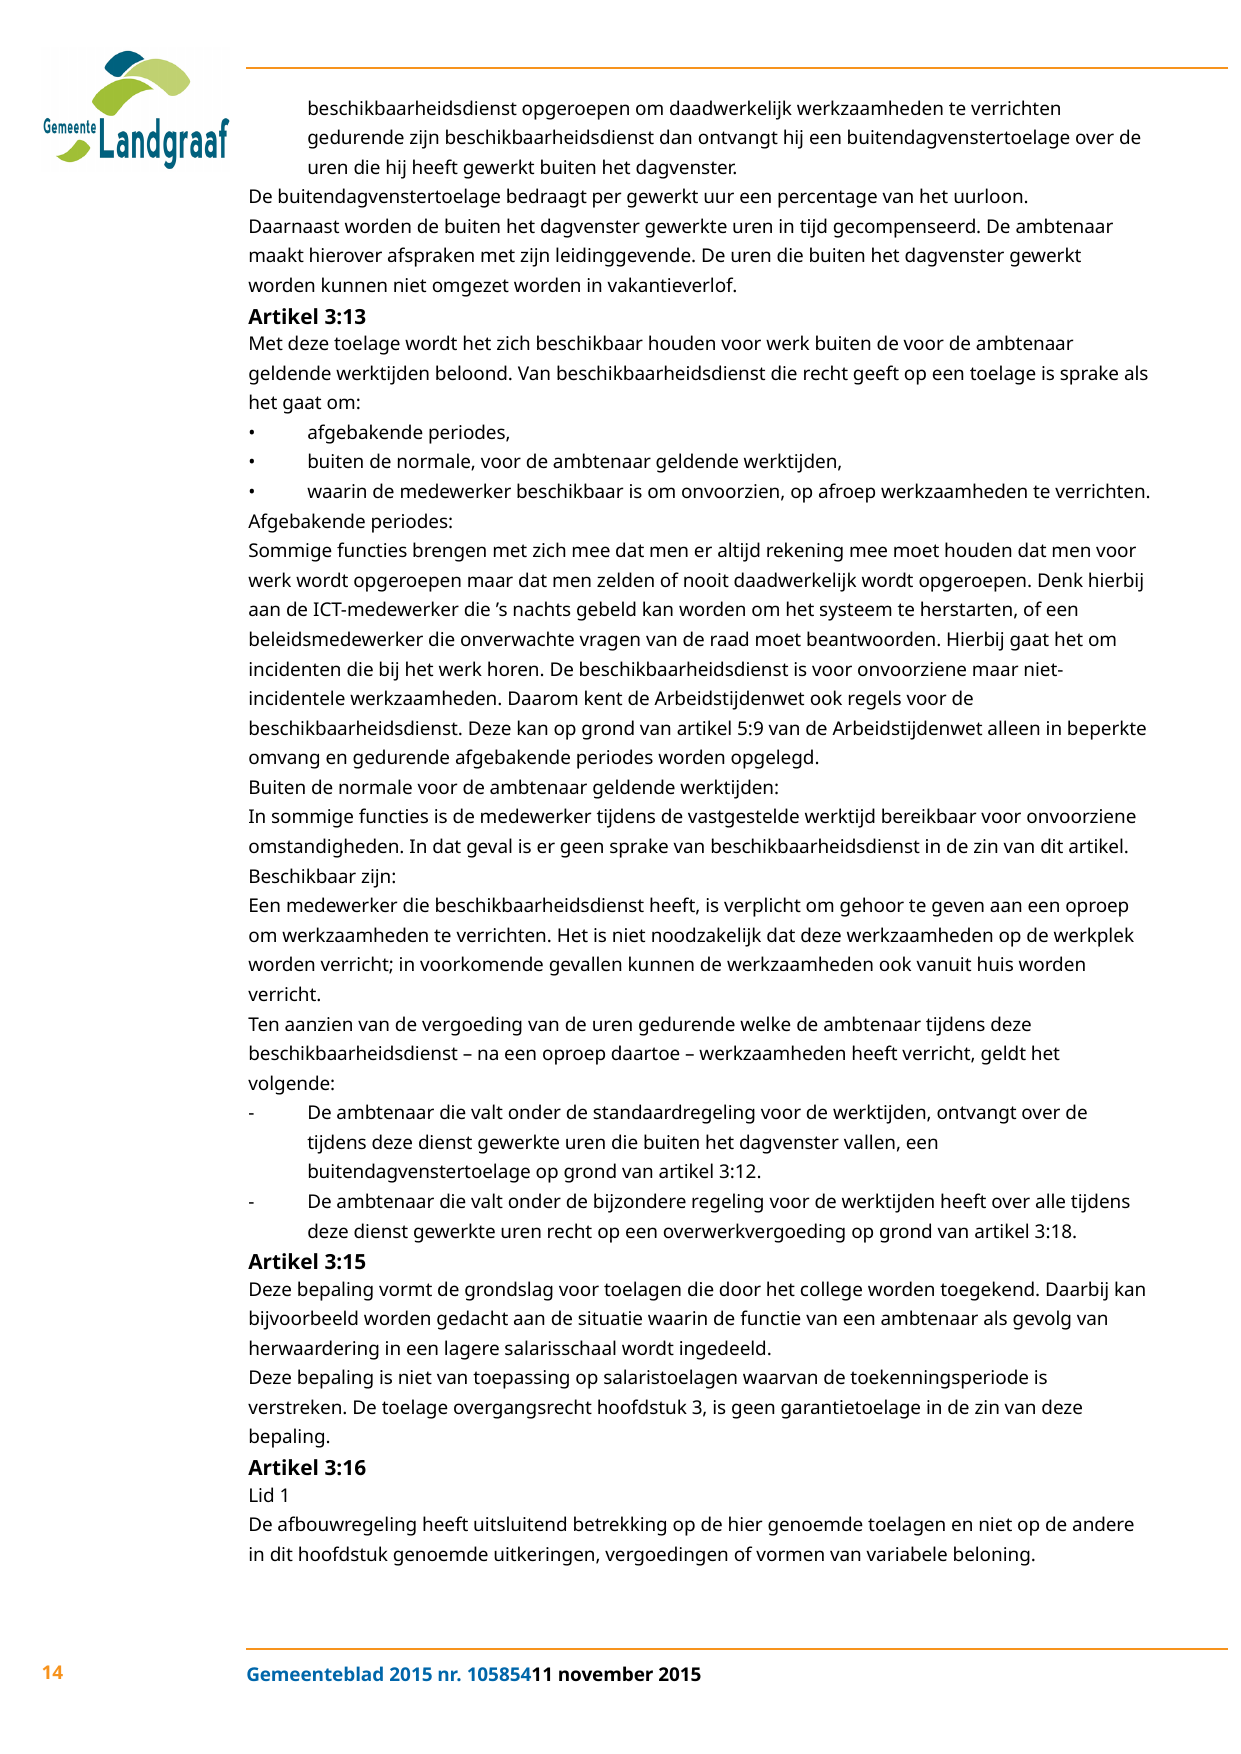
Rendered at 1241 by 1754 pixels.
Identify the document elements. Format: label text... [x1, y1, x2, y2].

text De afbouwregeling heeft uitsluitend betrekking op de hier genoemde toelagen en niet op de andere in dit hoofdstuk genoemde uitkeringen, vergoedingen of vormen van variabele beloning. [248, 1511, 1152, 1567]
list afgebakende periodes, [248, 419, 1152, 445]
text Ten aanzien van de vergoeding van de uren gedurende welke de ambtenaar tijdens deze beschikbaarheidsdienst – na een oproep daartoe – werkzaamheden heeft verricht, geldt het volgende: [248, 1011, 1152, 1096]
list beschikbaarheidsdienst opgeroepen om daadwerkelijk werkzaamheden te verrichten gedurende zijn beschikbaarheidsdienst dan ontvangt hij een buitendagvenstertoelage over de uren die hij heeft gewerkt buiten het dagvenster. [248, 95, 1152, 180]
text Lid 1 [248, 1482, 1152, 1507]
text Deze bepaling is niet van toepassing op salaristoelagen waarvan de toekenningsperiode is verstreken. De toelage overgangsrecht hoofdstuk 3, is geen garantietoelage in de zin van deze bepaling. [248, 1364, 1152, 1449]
text Daarnaast worden de buiten het dagvenster gewerkte uren in tijd gecompenseerd. De ambtenaar maakt hierover afspraken met zijn leidinggevende. De uren die buiten het dagvenster gewerkt worden kunnen niet omgezet worden in vakantieverlof. [248, 213, 1152, 298]
text Sommige functies brengen met zich mee dat men er altijd rekening mee moet houden dat men voor werk wordt opgeroepen maar dat men zelden of nooit daadwerkelijk wordt opgeroepen. Denk hierbij aan de ICT-medewerker die ’s nachts gebeld kan worden om het systeem te herstarten, of een beleidsmedewerker die onverwachte vragen van de raad moet beantwoorden. Hierbij gaat het om incidenten die bij het werk horen. De beschikbaarheidsdienst is voor onvoorziene maar niet-incidentele werkzaamheden. Daarom kent de Arbeidstijdenwet ook regels voor de beschikbaarheidsdienst. Deze kan op grond van artikel 5:9 van de Arbeidstijdenwet alleen in beperkte omvang en gedurende afgebakende periodes worden opgelegd. [248, 537, 1152, 770]
text Artikel 3:13 [248, 302, 1152, 330]
text Afgebakende periodes: [248, 508, 1152, 533]
list De ambtenaar die valt onder de standaardregeling voor de werktijden, ontvangt over de tijdens deze dienst gewerkte uren die buiten het dagvenster vallen, een buitendagvenstertoelage op grond van artikel 3:12. [248, 1099, 1152, 1184]
text Met deze toelage wordt het zich beschikbaar houden voor werk buiten de voor de ambtenaar geldende werktijden beloond. Van beschikbaarheidsdienst die recht geeft op een toelage is sprake als het gaat om: [248, 330, 1152, 415]
text Een medewerker die beschikbaarheidsdienst heeft, is verplicht om gehoor te geven aan een oproep om werkzaamheden te verrichten. Het is niet noodzakelijk dat deze werkzaamheden op de werkplek worden verricht; in voorkomende gevallen kunnen de werkzaamheden ook vanuit huis worden verricht. [248, 892, 1152, 1007]
text In sommige functies is de medewerker tijdens de vastgestelde werktijd bereikbaar voor onvoorziene omstandigheden. In dat geval is er geen sprake van beschikbaarheidsdienst in de zin van dit artikel. [248, 804, 1152, 859]
list De ambtenaar die valt onder de bijzondere regeling voor de werktijden heeft over alle tijdens deze dienst gewerkte uren recht op een overwerkvergoeding op grond van artikel 3:18. [248, 1188, 1152, 1243]
text De buitendagvenstertoelage bedraagt per gewerkt uur een percentage van het uurloon. [248, 183, 1152, 209]
text Artikel 3:16 [248, 1453, 1152, 1482]
list buiten de normale, voor de ambtenaar geldende werktijden, [248, 449, 1152, 474]
list waarin de medewerker beschikbaar is om onvoorzien, op afroep werkzaamheden te verrichten. [248, 478, 1152, 504]
picture [41, 47, 231, 172]
text Deze bepaling vormt de grondslag voor toelagen die door het college worden toegekend. Daarbij kan bijvoorbeeld worden gedacht aan de situatie waarin de functie van een ambtenaar als gevolg van herwaardering in een lagere salarisschaal wordt ingedeeld. [248, 1276, 1152, 1361]
text Buiten de normale voor de ambtenaar geldende werktijden: [248, 774, 1152, 800]
text Beschikbaar zijn: [248, 863, 1152, 888]
text Artikel 3:15 [248, 1247, 1152, 1276]
